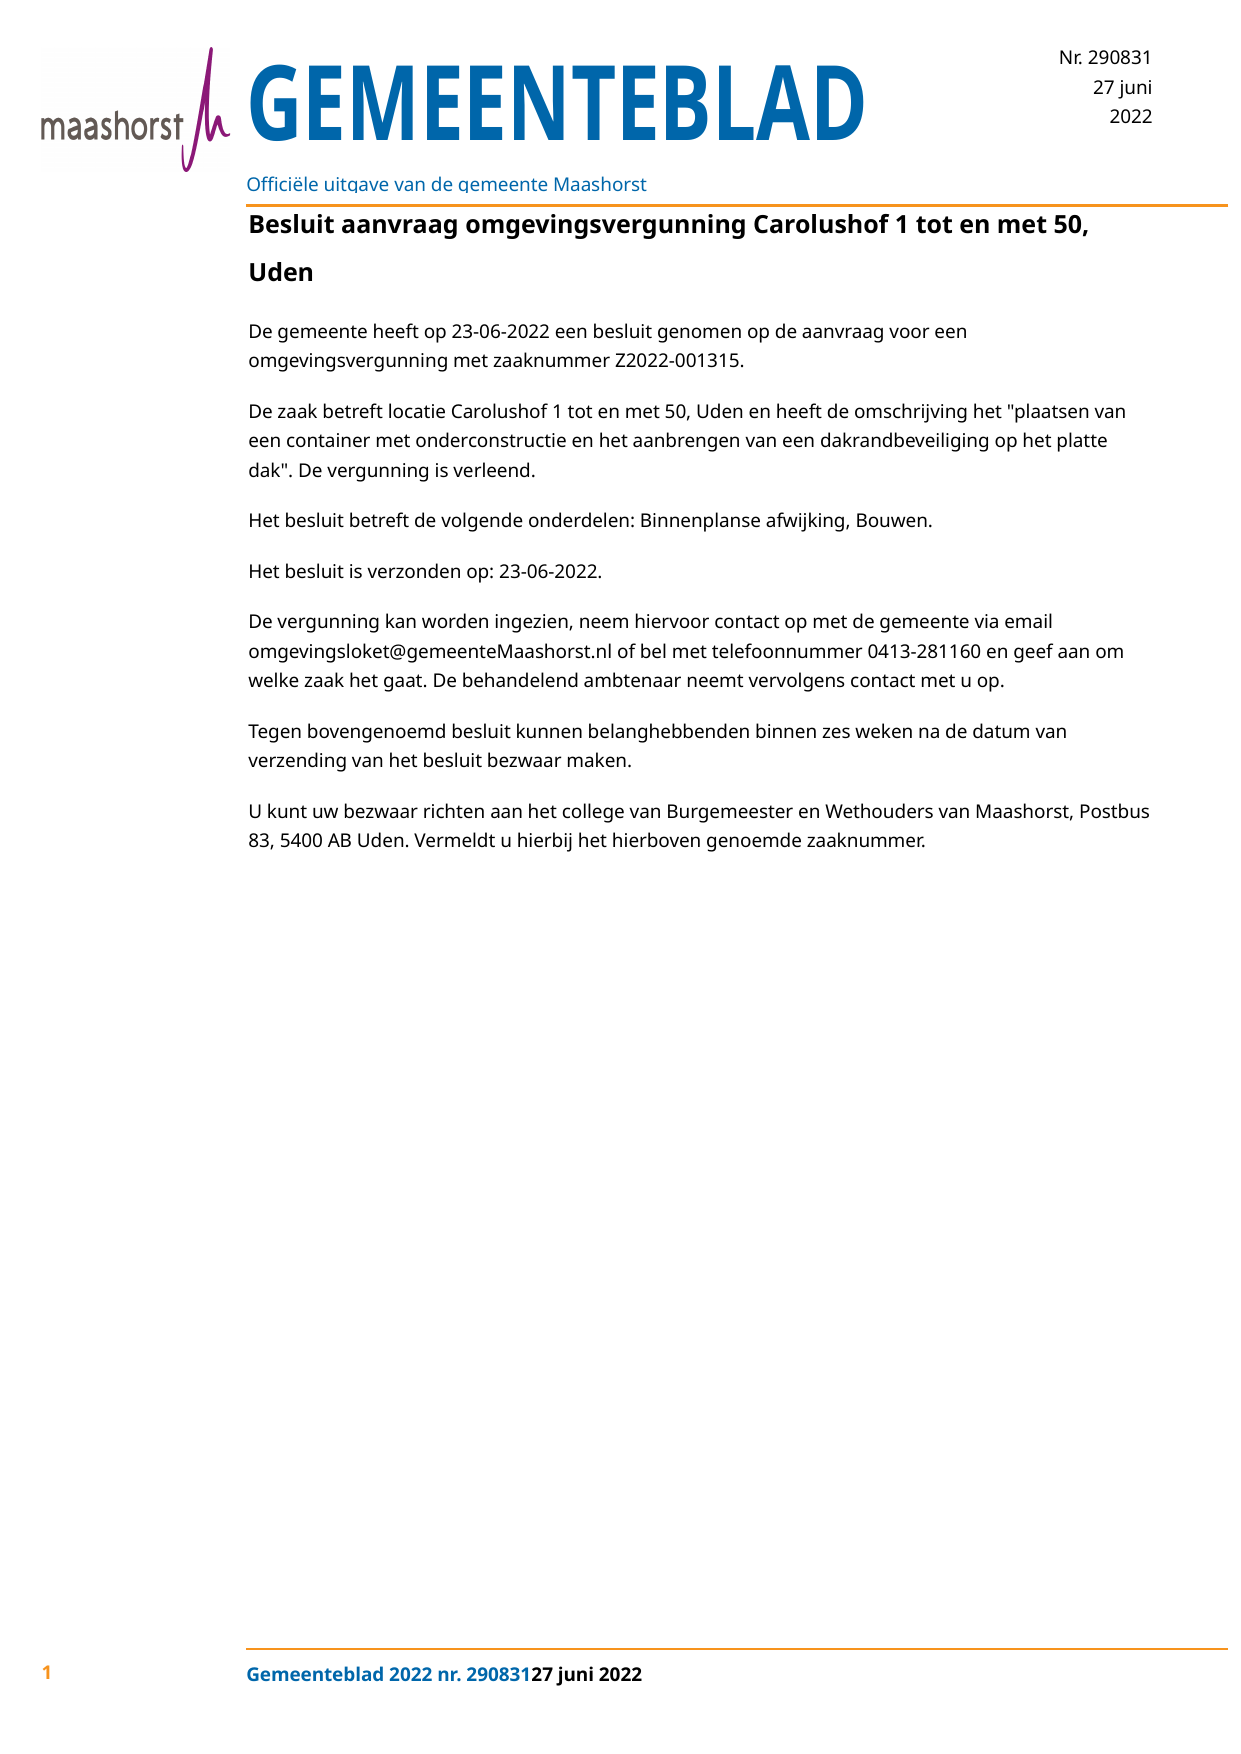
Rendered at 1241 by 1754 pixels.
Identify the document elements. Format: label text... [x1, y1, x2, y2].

text De gemeente heeft op 23-06-2022 een besluit genomen op de aanvraag voor een omgevingsvergunning met zaaknummer Z2022-001315. [248, 318, 1152, 373]
text De zaak betreft locatie Carolushof 1 tot en met 50, Uden en heeft de omschrijving het "plaatsen van een container met onderconstructie en het aanbrengen van een dakrandbeveiliging op het platte dak". De vergunning is verleend. [248, 398, 1152, 483]
text De vergunning kan worden ingezien, neem hiervoor contact op met de gemeente via email omgevingsloket@gemeenteMaashorst.nl of bel met telefoonnummer 0413-281160 en geef aan om welke zaak het gaat. De behandelend ambtenaar neemt vervolgens contact met u op. [248, 608, 1152, 693]
text Het besluit betreft de volgende onderdelen: Binnenplanse afwijking, Bouwen. [248, 507, 1152, 533]
text Besluit aanvraag omgevingsvergunning Carolushof 1 tot en met 50, Uden [248, 207, 1152, 288]
text Het besluit is verzonden op: 23-06-2022. [248, 558, 1152, 584]
text Tegen bovengenoemd besluit kunnen belanghebbenden binnen zes weken na de datum van verzending van het besluit bezwaar maken. [248, 718, 1152, 773]
text U kunt uw bezwaar richten aan het college van Burgemeester en Wethouders van Maashorst, Postbus 83, 5400 AB Uden. Vermeldt u hierbij het hierboven genoemde zaaknummer. [248, 798, 1152, 853]
picture [41, 47, 231, 172]
